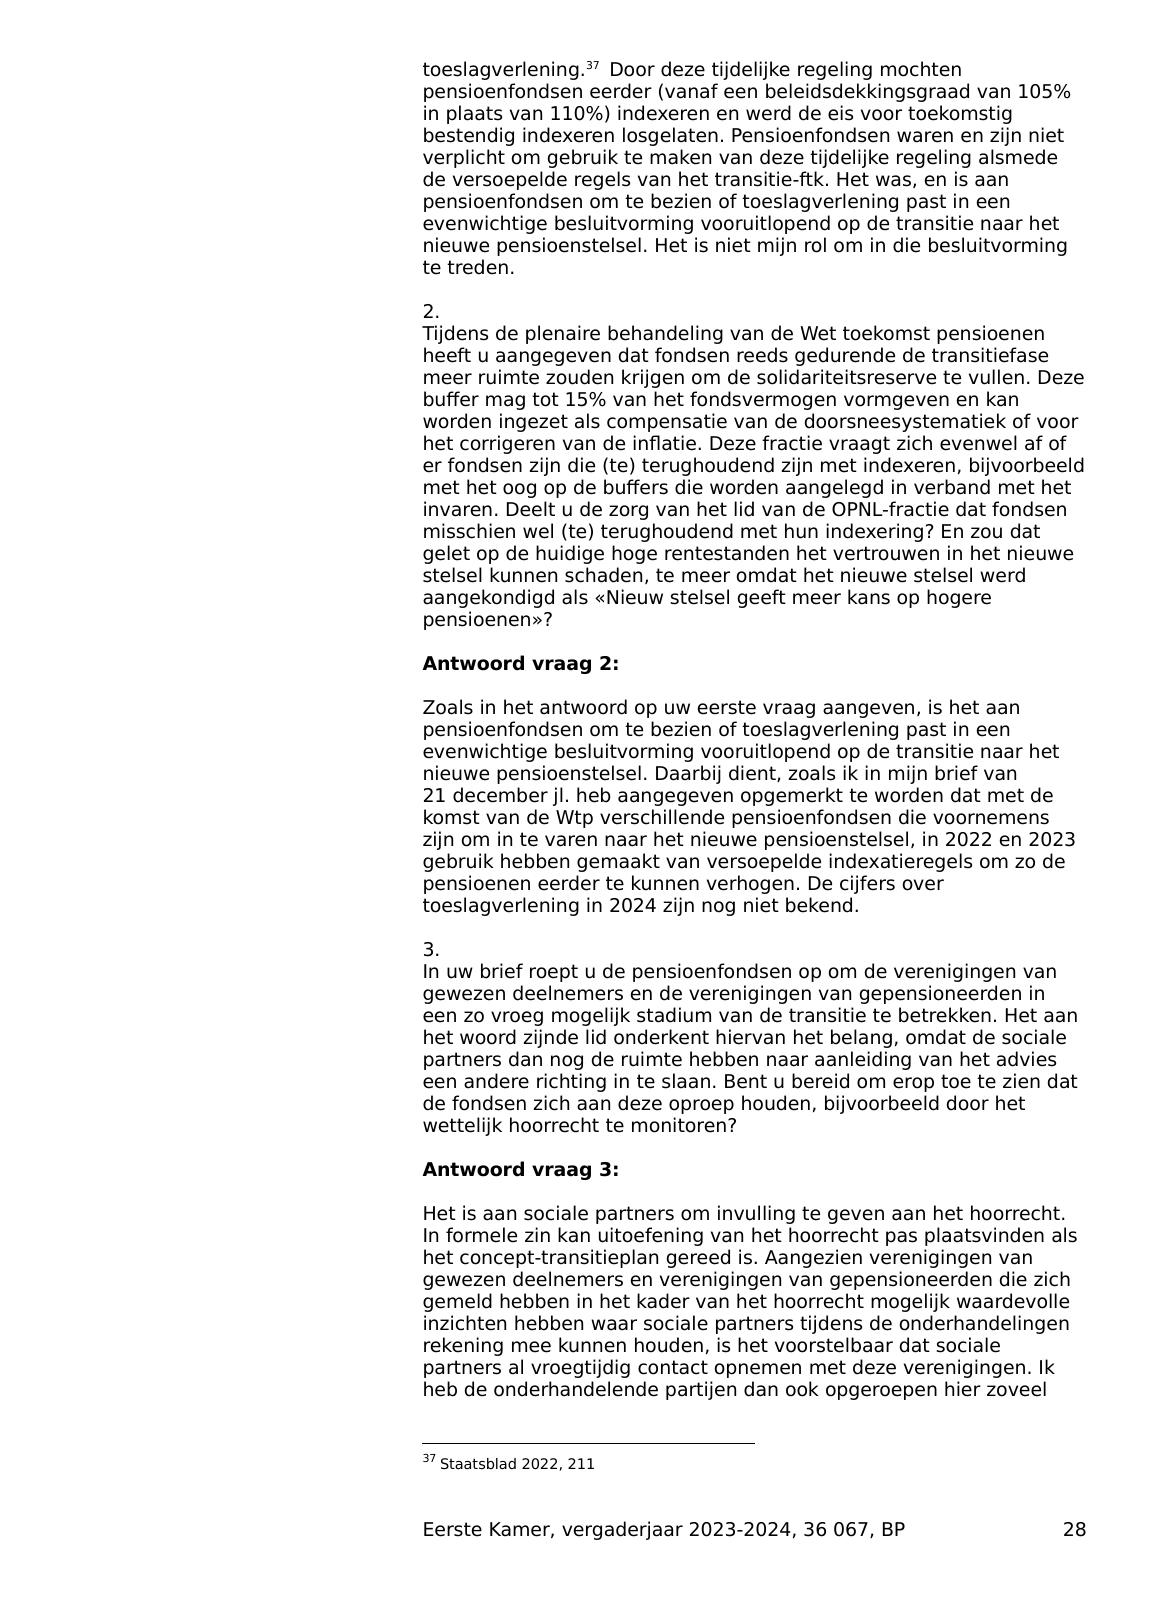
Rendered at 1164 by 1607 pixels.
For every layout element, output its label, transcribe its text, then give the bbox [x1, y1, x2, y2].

text toeslagverlening. Door deze tijdelijke regeling mochten pensioenfondsen eerder (vanaf een beleidsdekkingsgraad van 105% in plaats van 110%) indexeren en werd de eis voor toekomstig bestendig indexeren losgelaten. Pensioenfondsen waren en zijn niet verplicht om gebruik te maken van deze tijdelijke regeling alsmede de versoepelde regels van het transitie-ftk. Het was, en is aan pensioenfondsen om te bezien of toeslagverlening past in een evenwichtige besluitvorming vooruitlopend op de transitie naar het nieuwe pensioenstelsel. Het is niet mijn rol om in die besluitvorming te treden. [422, 59, 1087, 279]
text Tijdens de plenaire behandeling van de Wet toekomst pensioenen heeft u aangegeven dat fondsen reeds gedurende de transitiefase meer ruimte zouden krijgen om de solidariteitsreserve te vullen. Deze buffer mag tot 15% van het fondsvermogen vormgeven en kan worden ingezet als compensatie van de doorsneesystematiek of voor het corrigeren van de inflatie. Deze fractie vraagt zich evenwel af of er fondsen zijn die (te) terughoudend zijn met indexeren, bijvoorbeeld met het oog op de buffers die worden aangelegd in verband met het invaren. Deelt u de zorg van het lid van de OPNL-fractie dat fondsen misschien wel (te) terughoudend met hun indexering? En zou dat gelet op de huidige hoge rentestanden het vertrouwen in het nieuwe stelsel kunnen schaden, te meer omdat het nieuwe stelsel werd aangekondigd als «Nieuw stelsel geeft meer kans op hogere pensioenen»? [422, 323, 1087, 631]
text Het is aan sociale partners om invulling te geven aan het hoorrecht. In formele zin kan uitoefening van het hoorrecht pas plaatsvinden als het concept-transitieplan gereed is. Aangezien verenigingen van gewezen deelnemers en verenigingen van gepensioneerden die zich gemeld hebben in het kader van het hoorrecht mogelijk waardevolle inzichten hebben waar sociale partners tijdens de onderhandelingen rekening mee kunnen houden, is het voorstelbaar dat sociale partners al vroegtijdig contact opnemen met deze verenigingen. Ik heb de onderhandelende partijen dan ook opgeroepen hier zoveel [422, 1203, 1087, 1401]
text Staatsblad 2022, 211 [422, 1452, 1087, 1474]
subtitle Antwoord vraag 2: [422, 653, 1087, 675]
subtitle Antwoord vraag 3: [422, 1159, 1087, 1181]
text In uw brief roept u de pensioenfondsen op om de verenigingen van gewezen deelnemers en de verenigingen van gepensioneerden in een zo vroeg mogelijk stadium van de transitie te betrekken. Het aan het woord zijnde lid onderkent hiervan het belang, omdat de sociale partners dan nog de ruimte hebben naar aanleiding van het advies een andere richting in te slaan. Bent u bereid om erop toe te zien dat de fondsen zich aan deze oproep houden, bijvoorbeeld door het wettelijk hoorrecht te monitoren? [422, 961, 1087, 1137]
text Zoals in het antwoord op uw eerste vraag aangeven, is het aan pensioenfondsen om te bezien of toeslagverlening past in een evenwichtige besluitvorming vooruitlopend op de transitie naar het nieuwe pensioenstelsel. Daarbij dient, zoals ik in mijn brief van 21 december jl. heb aangegeven opgemerkt te worden dat met de komst van de Wtp verschillende pensioenfondsen die voornemens zijn om in te varen naar het nieuwe pensioenstelsel, in 2022 en 2023 gebruik hebben gemaakt van versoepelde indexatieregels om zo de pensioenen eerder te kunnen verhogen. De cijfers over toeslagverlening in 2024 zijn nog niet bekend. [422, 697, 1087, 917]
text 3. [422, 939, 1087, 961]
text 2. [422, 301, 1087, 323]
